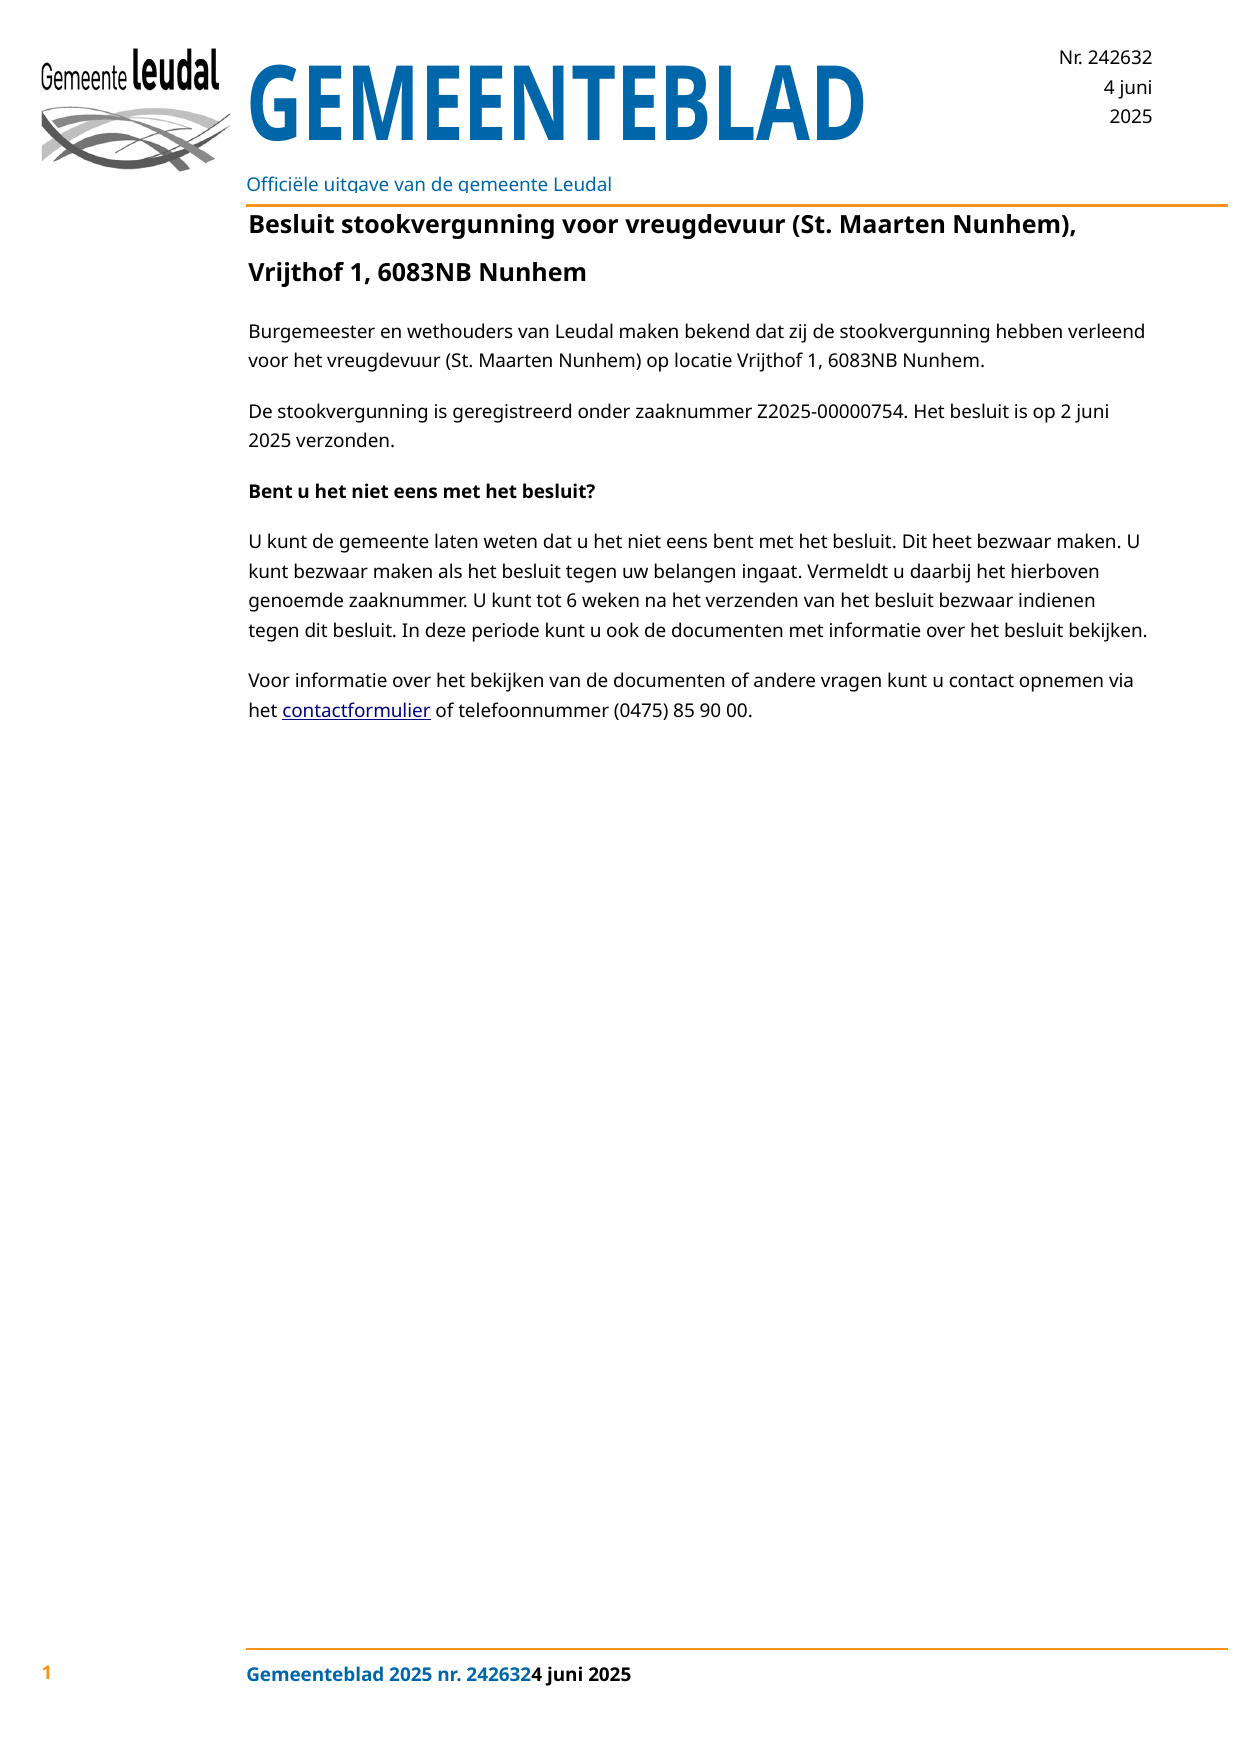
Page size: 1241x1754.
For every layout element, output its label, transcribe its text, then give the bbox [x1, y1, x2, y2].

text U kunt de gemeente laten weten dat u het niet eens bent met het besluit. Dit heet bezwaar maken. U kunt bezwaar maken als het besluit tegen uw belangen ingaat. Vermeldt u daarbij het hierboven genoemde zaaknummer. U kunt tot 6 weken na het verzenden van het besluit bezwaar indienen tegen dit besluit. In deze periode kunt u ook de documenten met informatie over het besluit bekijken. [248, 528, 1152, 643]
text Besluit stookvergunning voor vreugdevuur (St. Maarten Nunhem), Vrijthof 1, 6083NB Nunhem [248, 207, 1152, 288]
picture [41, 47, 231, 172]
text Voor informatie over het bekijken van de documenten of andere vragen kunt u contact opnemen via het contactformulier of telefoonnummer (0475) 85 90 00. [248, 667, 1152, 723]
text De stookvergunning is geregistreerd onder zaaknummer Z2025-00000754. Het besluit is op 2 juni 2025 verzonden. [248, 398, 1152, 453]
text Bent u het niet eens met het besluit? [248, 478, 1152, 504]
text Burgemeester en wethouders van Leudal maken bekend dat zij de stookvergunning hebben verleend voor het vreugdevuur (St. Maarten Nunhem) op locatie Vrijthof 1, 6083NB Nunhem. [248, 318, 1152, 373]
